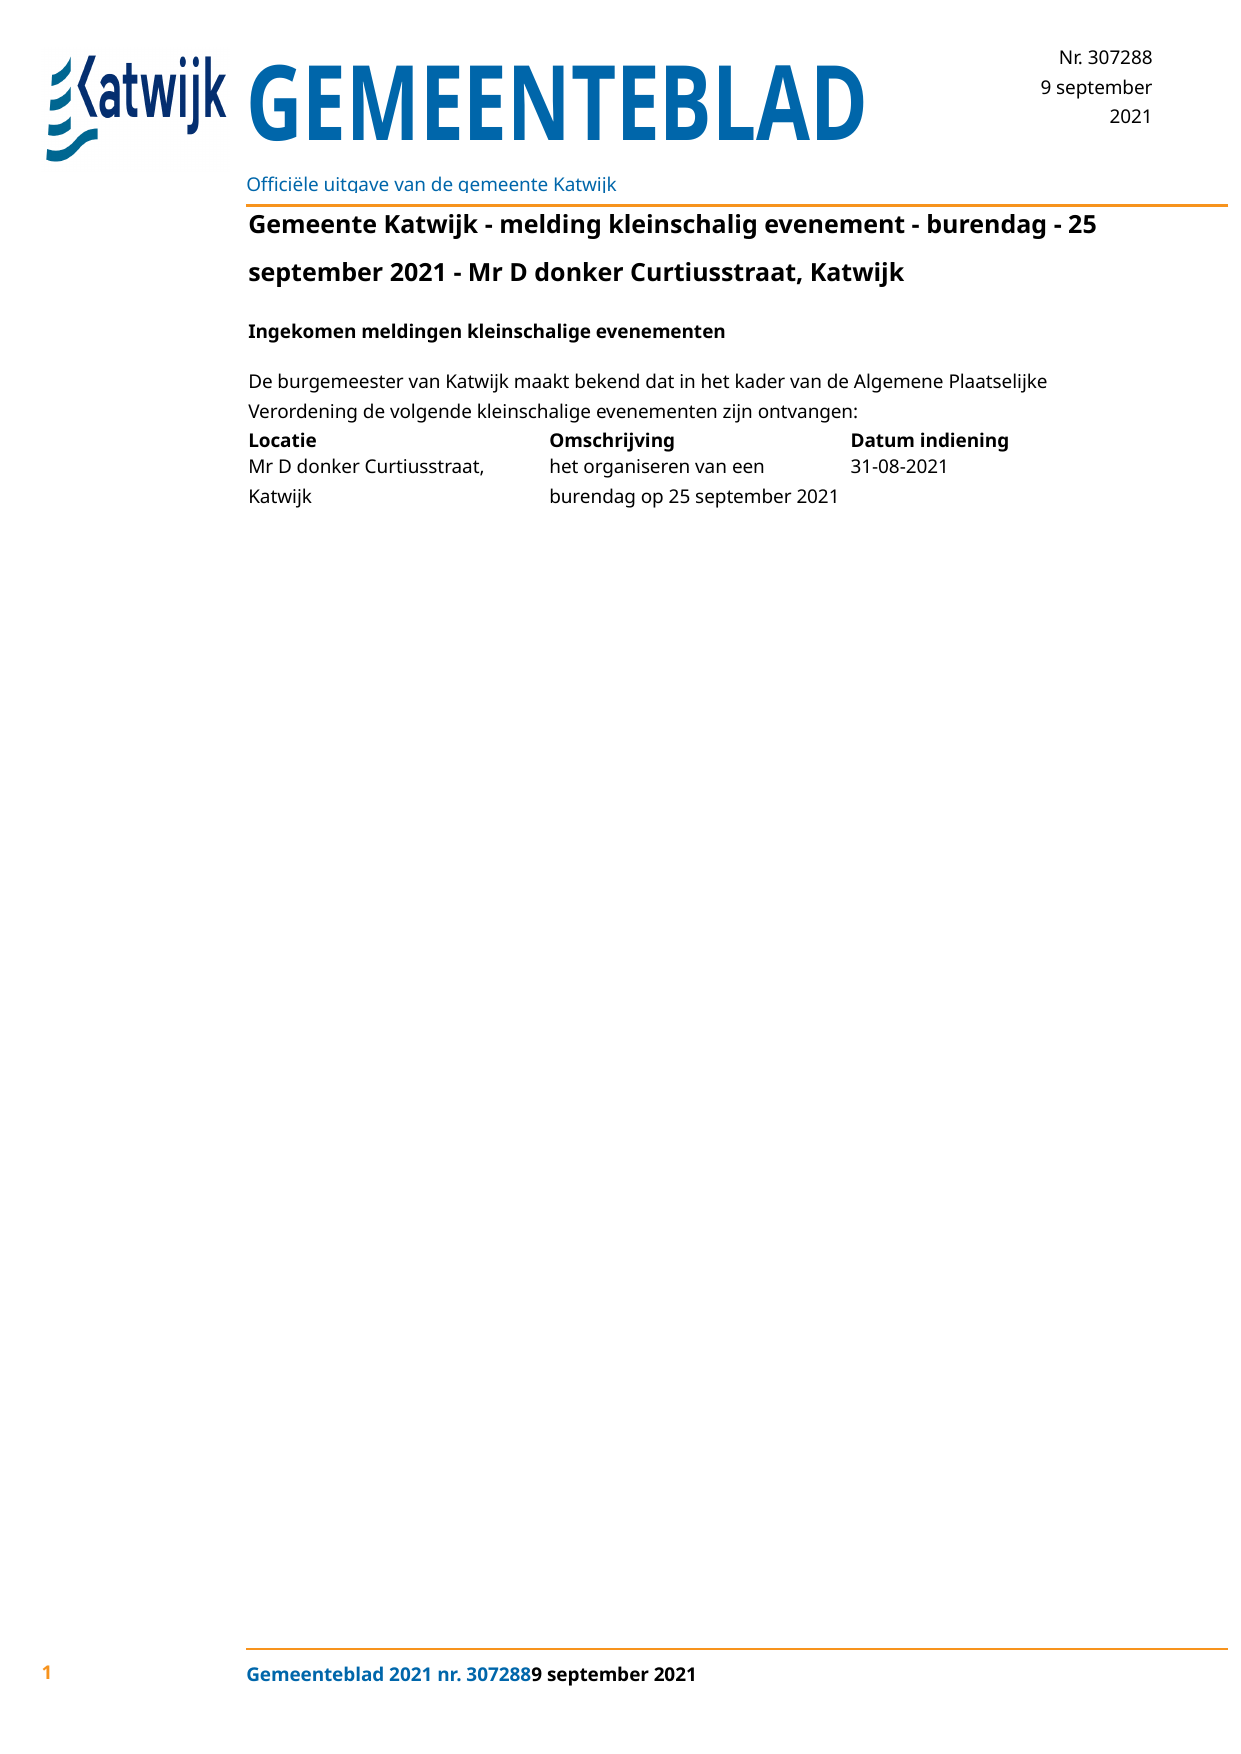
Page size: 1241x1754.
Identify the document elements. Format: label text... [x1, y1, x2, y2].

table_cell het organiseren van een burendag op 25 september 2021 [549, 453, 850, 509]
table_header Locatie [248, 428, 549, 453]
table_cell 31-08-2021 [850, 453, 1152, 509]
picture [41, 47, 231, 172]
table_header Datum indiening [850, 428, 1152, 453]
text De burgemeester van Katwijk maakt bekend dat in het kader van de Algemene Plaatselijke Verordening de volgende kleinschalige evenementen zijn ontvangen: [248, 368, 1152, 424]
text Gemeente Katwijk - melding kleinschalig evenement - burendag - 25 september 2021 - Mr D donker Curtiusstraat, Katwijk [248, 207, 1152, 288]
table_cell Mr D donker Curtiusstraat, Katwijk [248, 453, 549, 509]
text Ingekomen meldingen kleinschalige evenementen [248, 318, 1152, 344]
table_header Omschrijving [549, 428, 850, 453]
